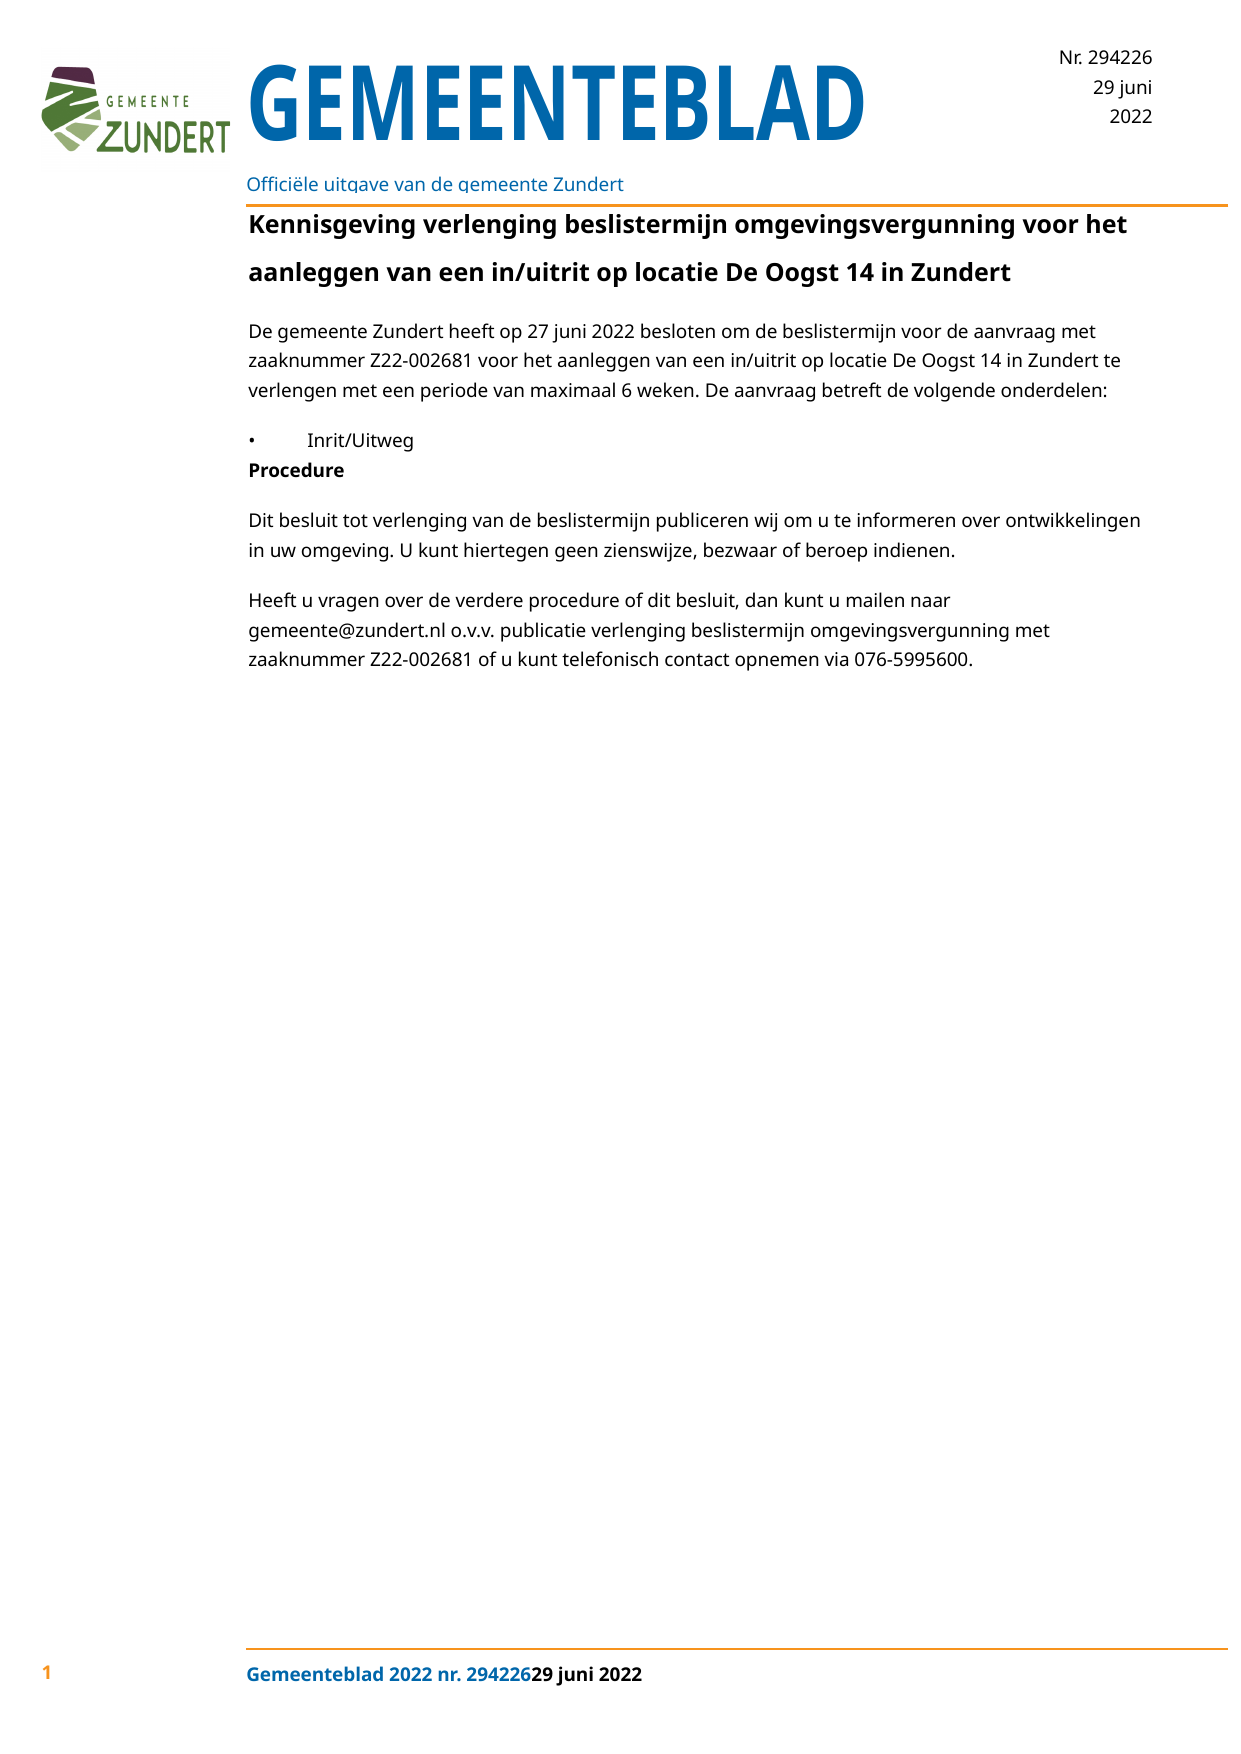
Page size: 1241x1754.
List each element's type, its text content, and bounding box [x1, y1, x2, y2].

picture [41, 47, 231, 172]
text Heeft u vragen over de verdere procedure of dit besluit, dan kunt u mailen naar gemeente@zundert.nl o.v.v. publicatie verlenging beslistermijn omgevingsvergunning met zaaknummer Z22-002681 of u kunt telefonisch contact opnemen via 076-5995600. [248, 587, 1152, 672]
text Procedure [248, 457, 1152, 483]
text De gemeente Zundert heeft op 27 juni 2022 besloten om de beslistermijn voor de aanvraag met zaaknummer Z22-002681 voor het aanleggen van een in/uitrit op locatie De Oogst 14 in Zundert te verlengen met een periode van maximaal 6 weken. De aanvraag betreft de volgende onderdelen: [248, 318, 1152, 403]
list Inrit/Uitweg [248, 427, 1152, 453]
text Dit besluit tot verlenging van de beslistermijn publiceren wij om u te informeren over ontwikkelingen in uw omgeving. U kunt hiertegen geen zienswijze, bezwaar of beroep indienen. [248, 507, 1152, 563]
text Kennisgeving verlenging beslistermijn omgevingsvergunning voor het aanleggen van een in/uitrit op locatie De Oogst 14 in Zundert [248, 207, 1152, 288]
